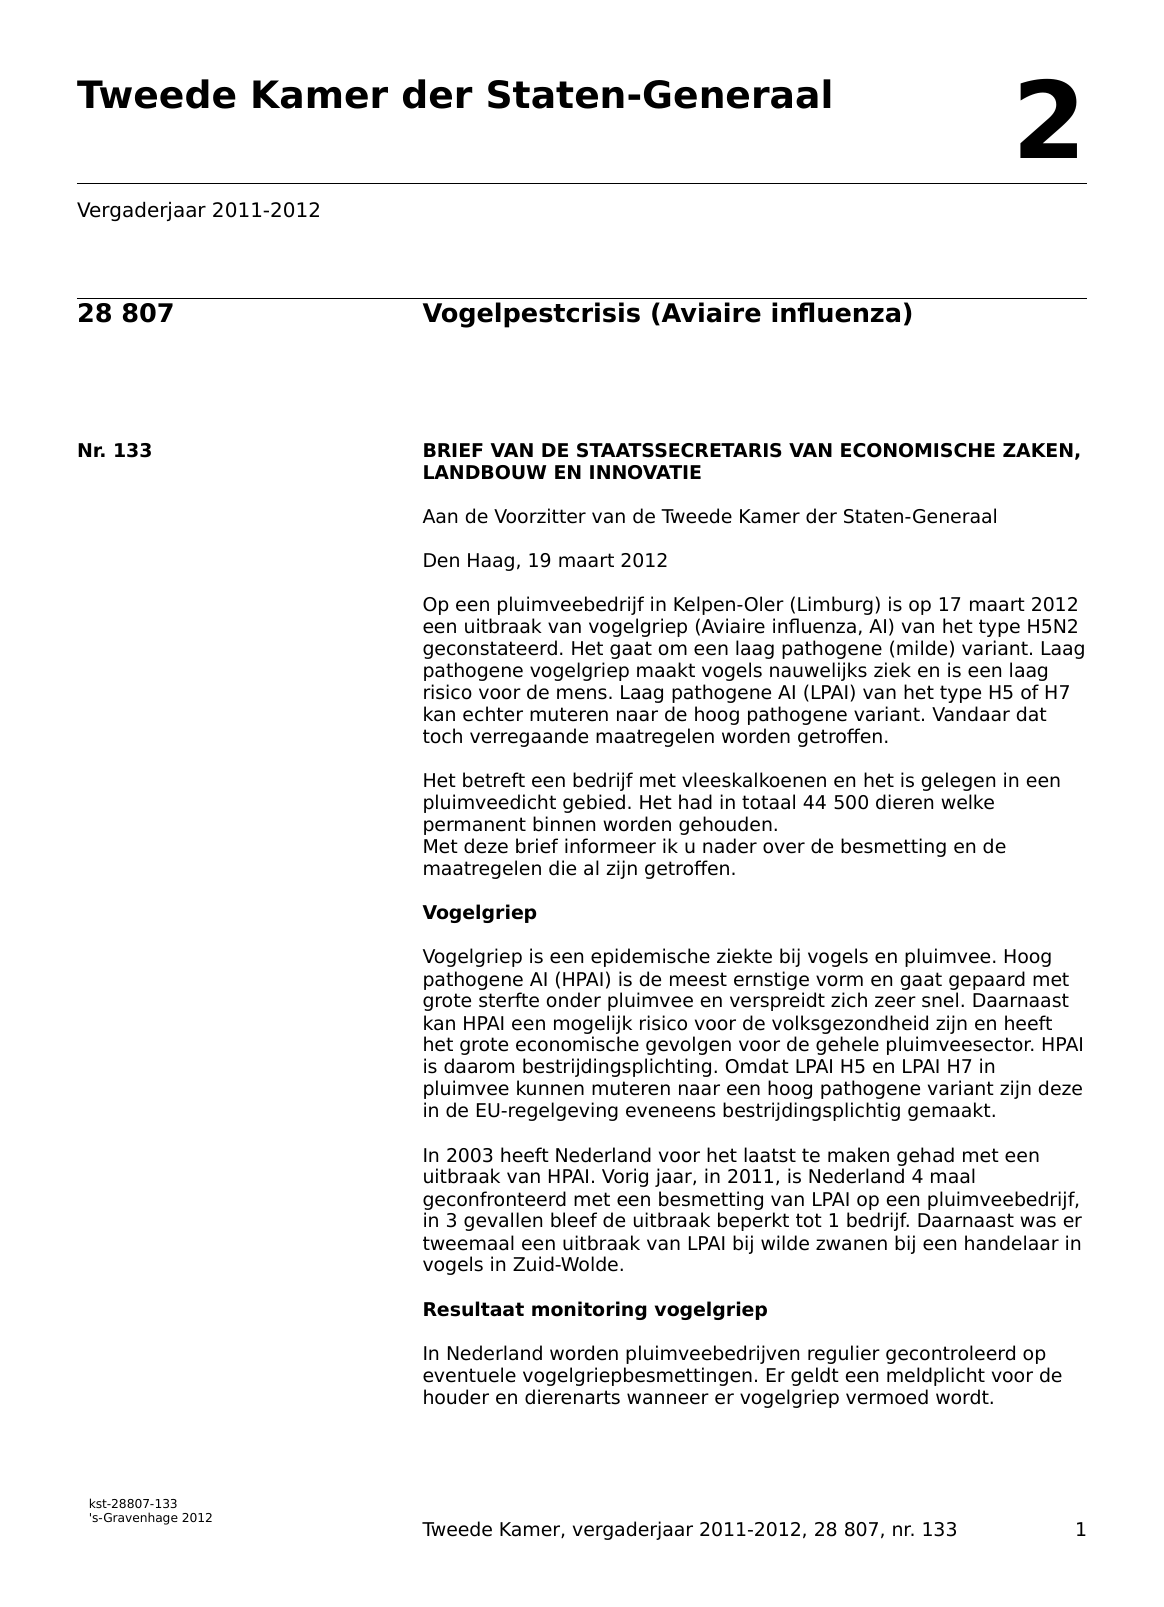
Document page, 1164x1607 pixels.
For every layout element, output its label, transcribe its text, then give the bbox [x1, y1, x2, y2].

subtitle 28 807 Vogelpestcrisis (Aviaire influenza) [77, 299, 1087, 329]
text Het betreft een bedrijf met vleeskalkoenen en het is gelegen in een pluimveedicht gebied. Het had in totaal 44 500 dieren welke permanent binnen worden gehouden. [422, 770, 1087, 836]
text kst-28807-133 [88, 1497, 323, 1511]
text Met deze brief informeer ik u nader over de besmetting en de maatregelen die al zijn getroffen. [422, 836, 1087, 880]
text Op een pluimveebedrijf in Kelpen-Oler (Limburg) is op 17 maart 2012 een uitbraak van vogelgriep (Aviaire influenza, AI) van het type H5N2 geconstateerd. Het gaat om een laag pathogene (milde) variant. Laag pathogene vogelgriep maakt vogels nauwelijks ziek en is een laag risico voor de mens. Laag pathogene AI (LPAI) van het type H5 of H7 kan echter muteren naar de hoog pathogene variant. Vandaar dat toch verregaande maatregelen worden getroffen. [422, 594, 1087, 748]
text In 2003 heeft Nederland voor het laatst te maken gehad met een uitbraak van HPAI. Vorig jaar, in 2011, is Nederland 4 maal geconfronteerd met een besmetting van LPAI op een pluimveebedrijf, in 3 gevallen bleef de uitbraak beperkt tot 1 bedrijf. Daarnaast was er tweemaal een uitbraak van LPAI bij wilde zwanen bij een handelaar in vogels in Zuid-Wolde. [422, 1144, 1087, 1276]
table_cell Vergaderjaar 2011-2012 [77, 184, 1087, 298]
table_header Tweede Kamer der Staten-Generaal [77, 59, 886, 183]
subtitle Resultaat monitoring vogelgriep [422, 1298, 1087, 1321]
text Aan de Voorzitter van de Tweede Kamer der Staten-Generaal [422, 506, 1087, 528]
text In Nederland worden pluimveebedrijven regulier gecontroleerd op eventuele vogelgriepbesmettingen. Er geldt een meldplicht voor de houder en dierenarts wanneer er vogelgriep vermoed wordt. [422, 1343, 1087, 1409]
text Den Haag, 19 maart 2012 [422, 550, 1087, 572]
table_header 2 [886, 59, 1087, 183]
text 's-Gravenhage 2012 [88, 1511, 323, 1525]
subtitle Nr. 133 BRIEF VAN DE STAATSSECRETARIS VAN ECONOMISCHE ZAKEN, LANDBOUW EN INNOVATIE [77, 440, 1087, 484]
text Vogelgriep is een epidemische ziekte bij vogels en pluimvee. Hoog pathogene AI (HPAI) is de meest ernstige vorm en gaat gepaard met grote sterfte onder pluimvee en verspreidt zich zeer snel. Daarnaast kan HPAI een mogelijk risico voor de volksgezondheid zijn en heeft het grote economische gevolgen voor de gehele pluimveesector. HPAI is daarom bestrijdingsplichting. Omdat LPAI H5 en LPAI H7 in pluimvee kunnen muteren naar een hoog pathogene variant zijn deze in de EU-regelgeving eveneens bestrijdingsplichtig gemaakt. [422, 946, 1087, 1122]
subtitle Vogelgriep [422, 902, 1087, 924]
